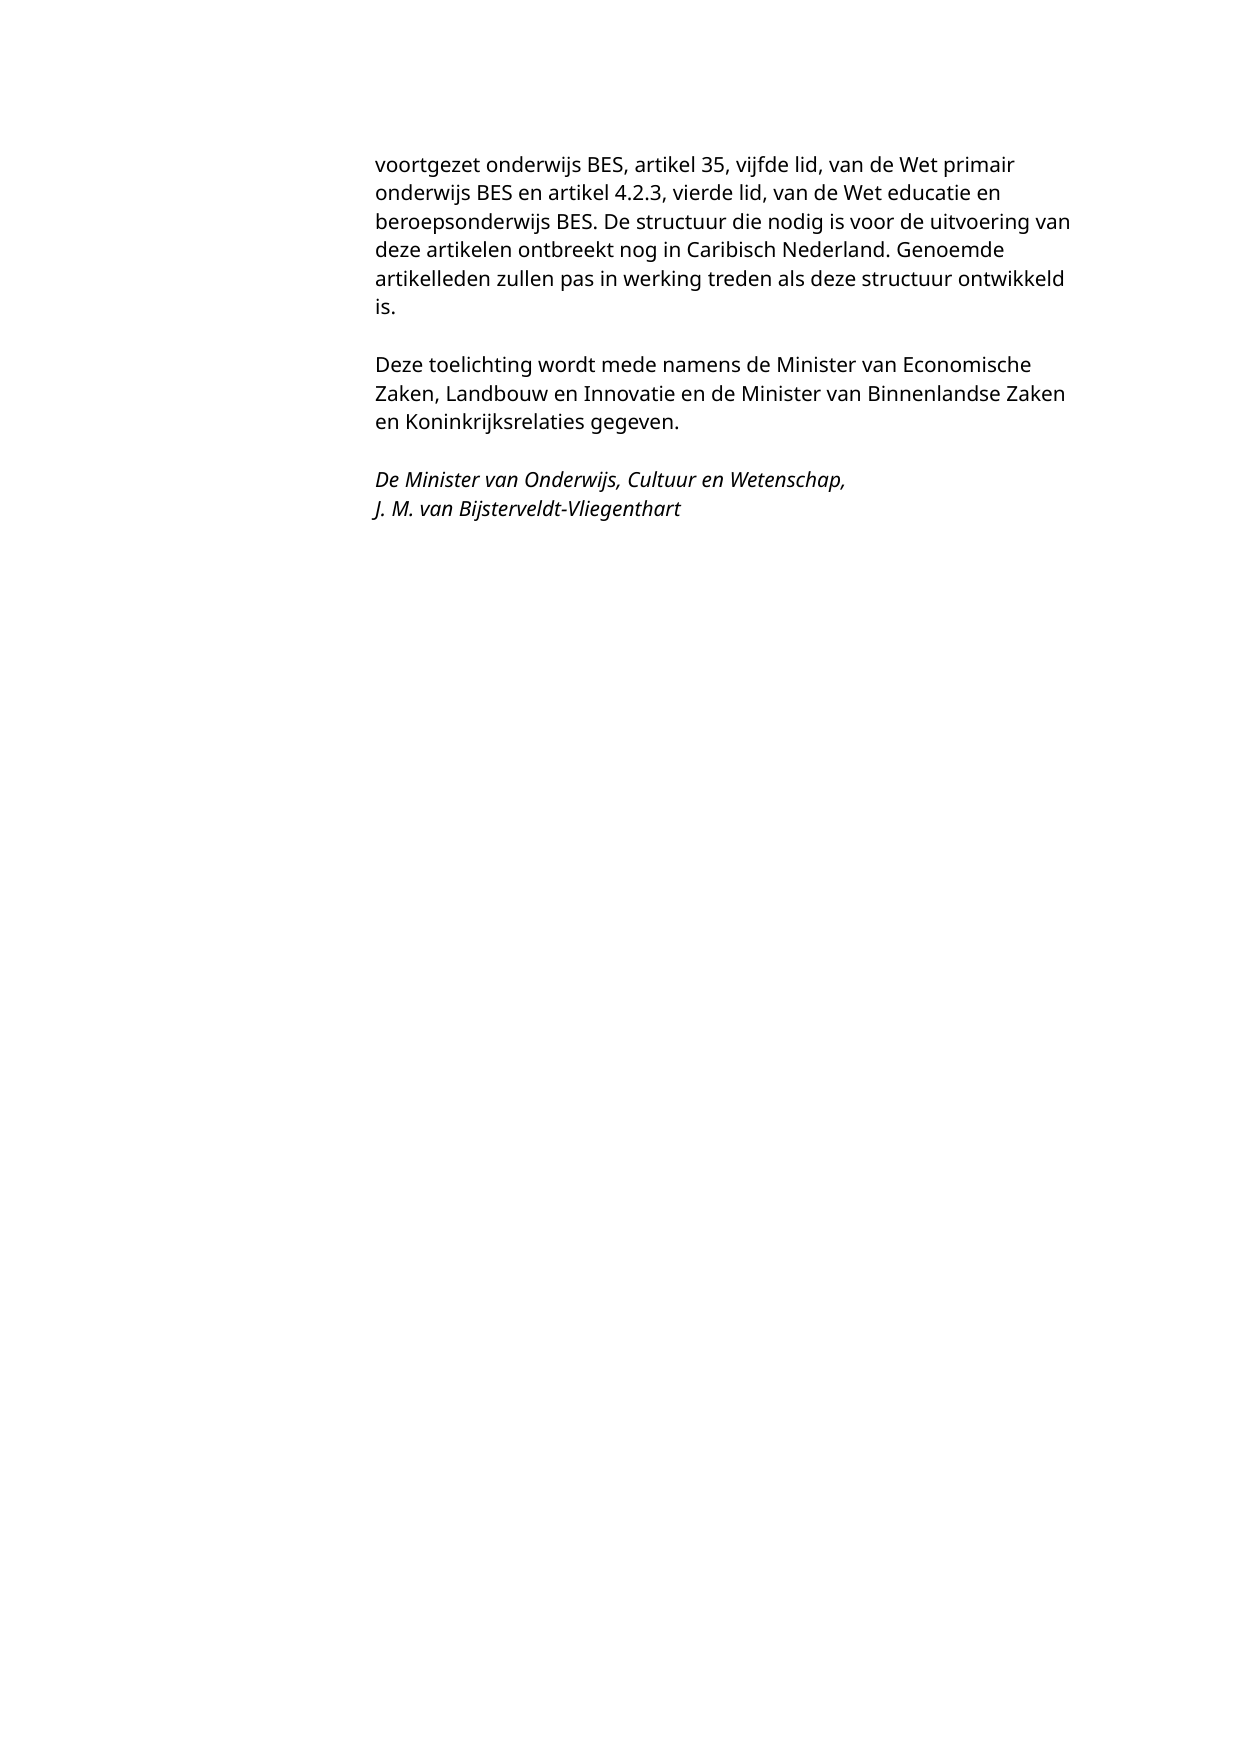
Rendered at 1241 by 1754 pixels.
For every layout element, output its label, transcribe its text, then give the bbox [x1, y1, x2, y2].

text voortgezet onderwijs BES, artikel 35, vijfde lid, van de Wet primair onderwijs BES en artikel 4.2.3, vierde lid, van de Wet educatie en beroepsonderwijs BES. De structuur die nodig is voor de uitvoering van deze artikelen ontbreekt nog in Caribisch Nederland. Genoemde artikelleden zullen pas in werking treden als deze structuur ontwikkeld is. [375, 150, 1090, 321]
text Deze toelichting wordt mede namens de Minister van Economische Zaken, Landbouw en Innovatie en de Minister van Binnenlandse Zaken en Koninkrijksrelaties gegeven. [375, 351, 1090, 436]
text J. M. van Bijsterveldt-Vliegenthart [375, 494, 1090, 522]
text De Minister van Onderwijs, Cultuur en Wetenschap, [375, 465, 1090, 494]
